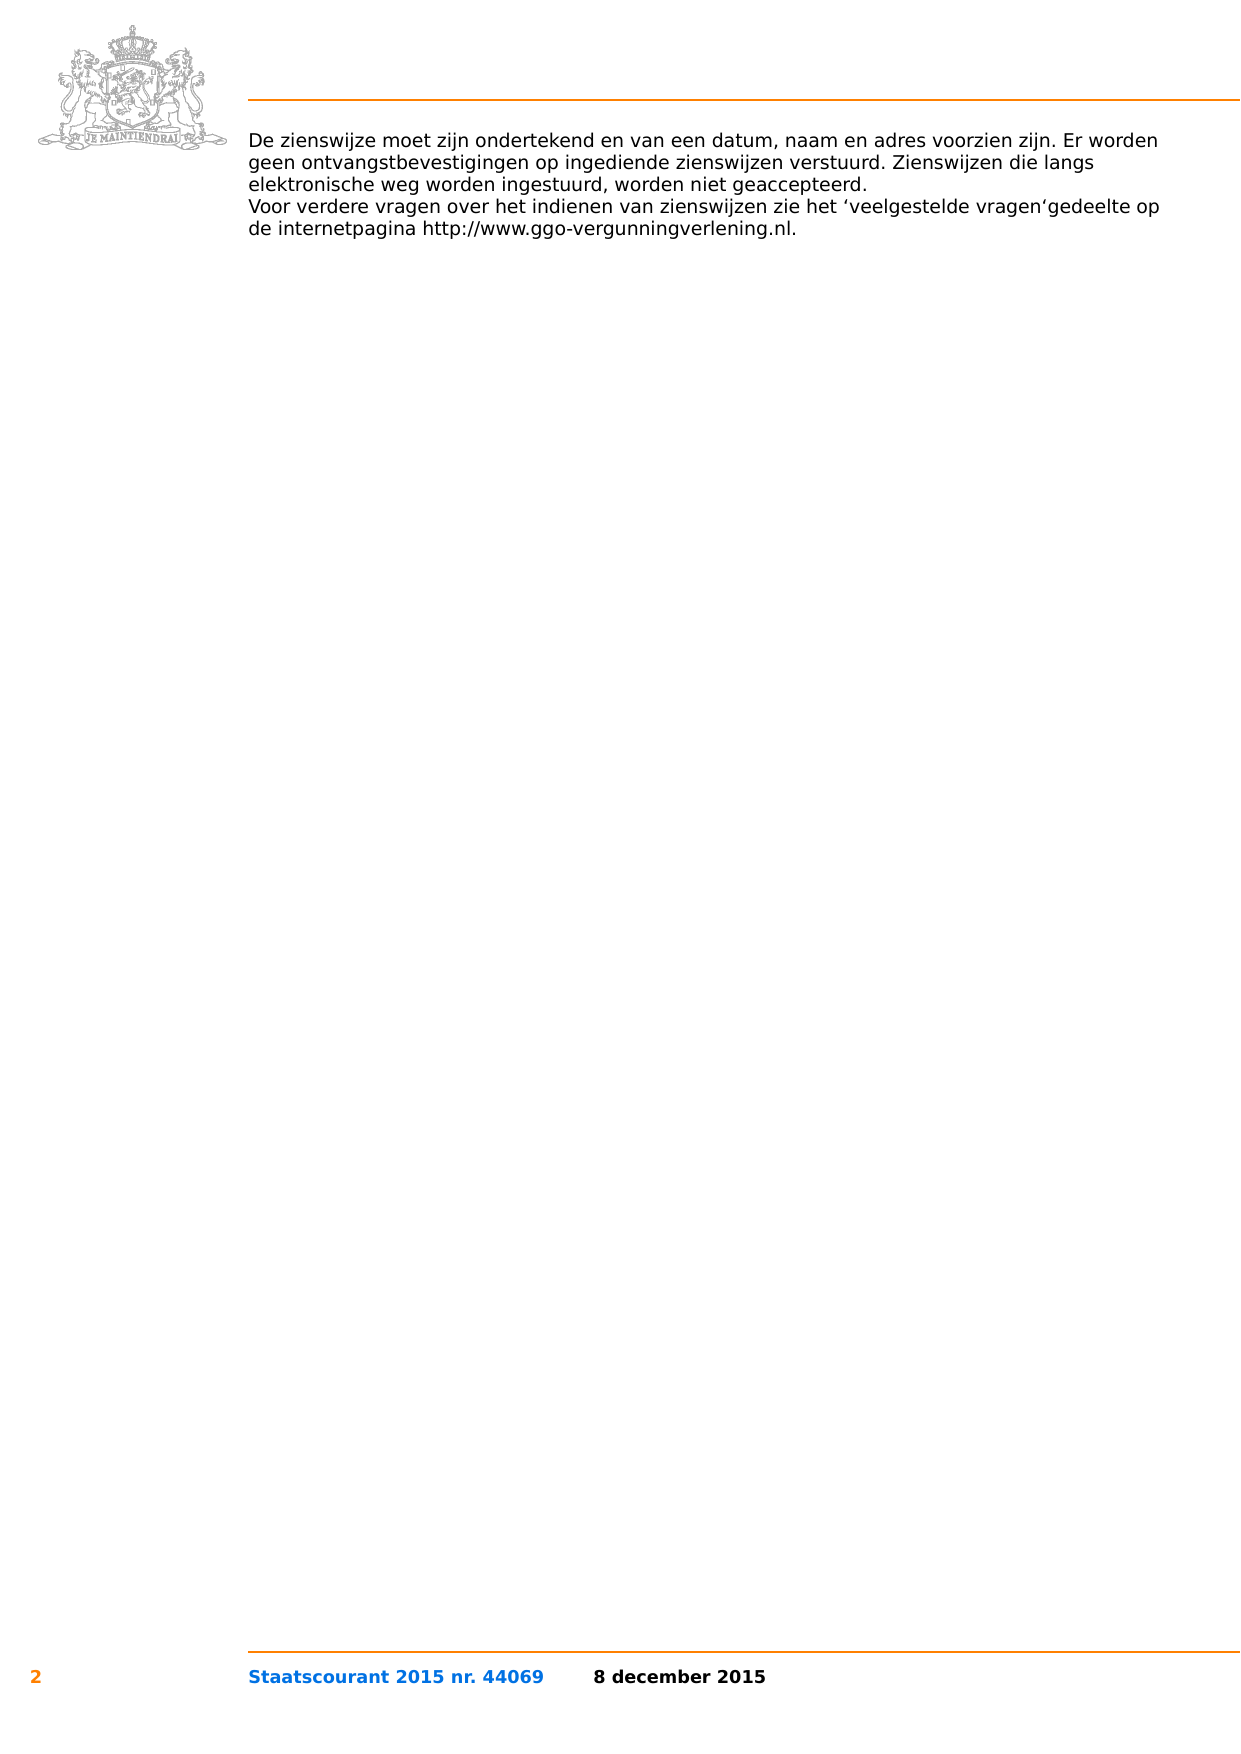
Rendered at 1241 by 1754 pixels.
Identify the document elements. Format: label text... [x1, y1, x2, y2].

text Voor verdere vragen over het indienen van zienswijzen zie het ‘veelgestelde vragen‘gedeelte op de internetpagina http://www.ggo-vergunningverlening.nl. [248, 196, 1163, 240]
text De zienswijze moet zijn ondertekend en van een datum, naam en adres voorzien zijn. Er worden geen ontvangst­bevestigingen op ingediende zienswijzen verstuurd. Zienswijzen die langs elektronische weg worden ingestuurd, worden niet geaccepteerd. [248, 130, 1163, 196]
picture [38, 25, 227, 150]
